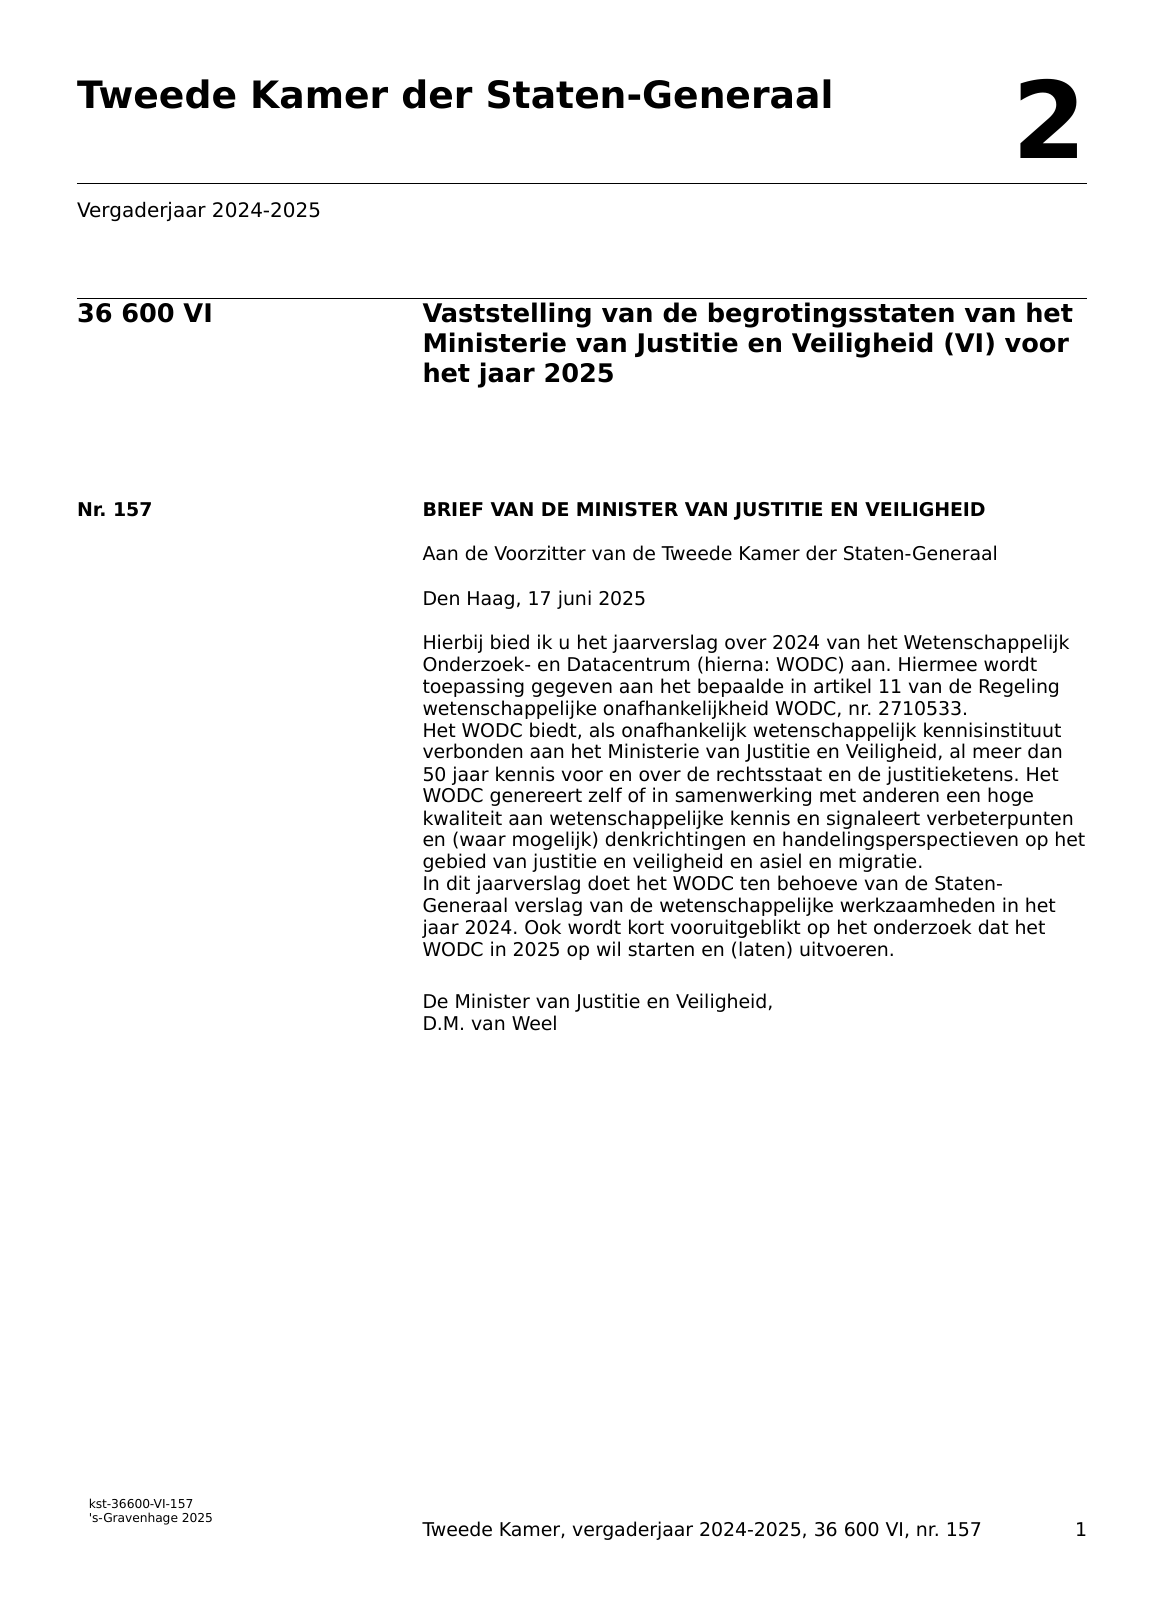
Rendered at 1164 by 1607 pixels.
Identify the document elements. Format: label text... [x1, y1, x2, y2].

text In dit jaarverslag doet het WODC ten behoeve van de Staten-Generaal verslag van de wetenschappelijke werkzaamheden in het jaar 2024. Ook wordt kort vooruitgeblikt op het onderzoek dat het WODC in 2025 op wil starten en (laten) uitvoeren. [422, 873, 1087, 961]
subtitle Nr. 157 BRIEF VAN DE MINISTER VAN JUSTITIE EN VEILIGHEID [77, 499, 1087, 521]
text kst-36600-VI-157 [88, 1497, 323, 1511]
text De Minister van Justitie en Veiligheid, D.M. van Weel [422, 991, 1087, 1035]
table_cell Vergaderjaar 2024-2025 [77, 184, 1087, 298]
subtitle 36 600 VI Vaststelling van de begrotingsstaten van het Ministerie van Justitie en Veiligheid (VI) voor het jaar 2025 [77, 299, 1087, 388]
text Den Haag, 17 juni 2025 [422, 587, 1087, 609]
table_header Tweede Kamer der Staten-Generaal [77, 59, 886, 183]
text Het WODC biedt, als onafhankelijk wetenschappelijk kennisinstituut verbonden aan het Ministerie van Justitie en Veiligheid, al meer dan 50 jaar kennis voor en over de rechtsstaat en de justitieketens. Het WODC genereert zelf of in samenwerking met anderen een hoge kwaliteit aan wetenschappelijke kennis en signaleert verbeterpunten en (waar mogelijk) denkrichtingen en handelingsperspectieven op het gebied van justitie en veiligheid en asiel en migratie. [422, 719, 1087, 873]
table_header 2 [886, 59, 1087, 183]
text Aan de Voorzitter van de Tweede Kamer der Staten-Generaal [422, 543, 1087, 565]
text 's-Gravenhage 2025 [88, 1511, 323, 1525]
text Hierbij bied ik u het jaarverslag over 2024 van het Wetenschappelijk Onderzoek- en Datacentrum (hierna: WODC) aan. Hiermee wordt toepassing gegeven aan het bepaalde in artikel 11 van de Regeling wetenschappelijke onafhankelijkheid WODC, nr. 2710533. [422, 632, 1087, 719]
